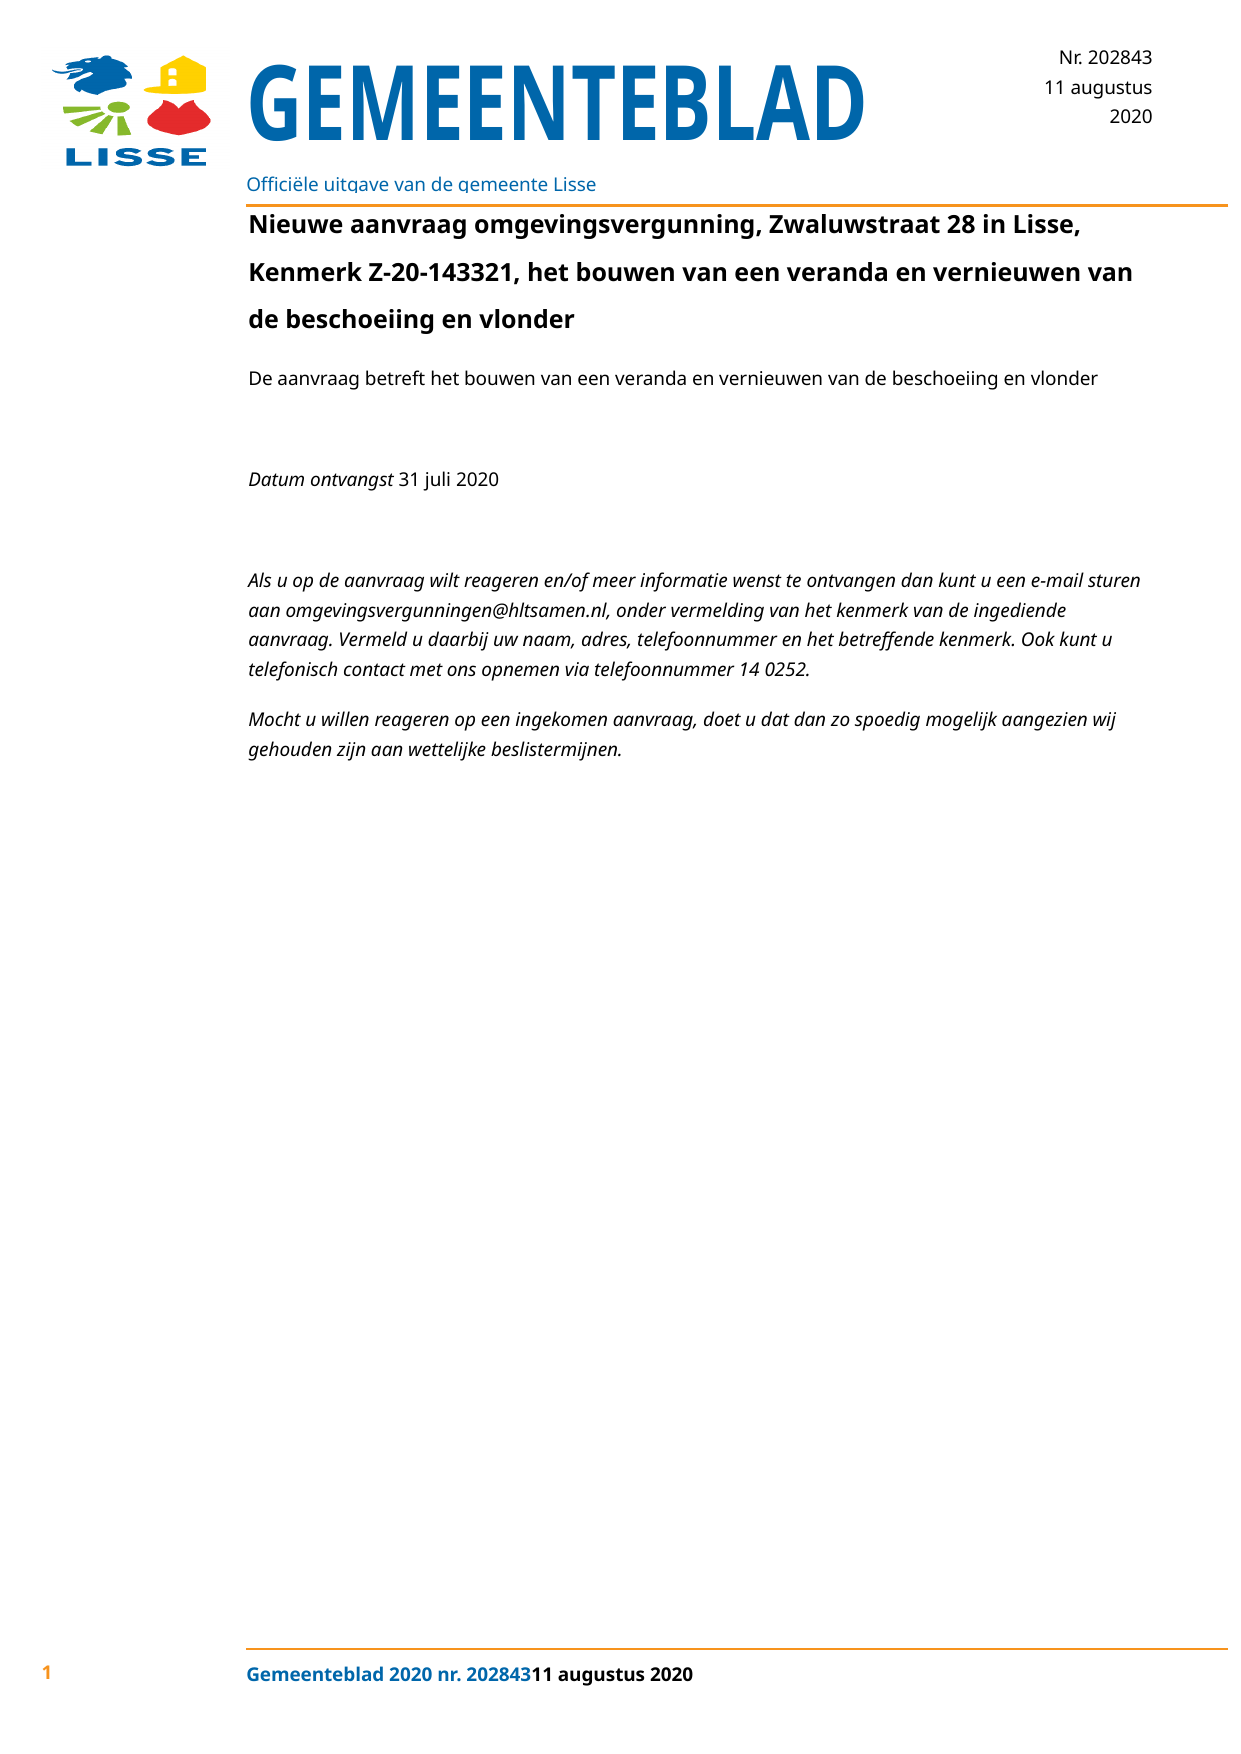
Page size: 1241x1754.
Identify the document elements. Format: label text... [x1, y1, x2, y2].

text Nieuwe aanvraag omgevingsvergunning, Zwaluwstraat 28 in Lisse, Kenmerk Z-20-143321, het bouwen van een veranda en vernieuwen van de beschoeiing en vlonder [248, 207, 1152, 336]
text Als u op de aanvraag wilt reageren en/of meer informatie wenst te ontvangen dan kunt u een e-mail sturen aan omgevingsvergunningen@hltsamen.nl, onder vermelding van het kenmerk van de ingediende aanvraag. Vermeld u daarbij uw naam, adres, telefoonnummer en het betreffende kenmerk. Ook kunt u telefonisch contact met ons opnemen via telefoonnummer 14 0252. [248, 567, 1152, 682]
picture [41, 47, 231, 172]
text De aanvraag betreft het bouwen van een veranda en vernieuwen van de beschoeiing en vlonder [248, 366, 1152, 391]
text Mocht u willen reageren op een ingekomen aanvraag, doet u dat dan zo spoedig mogelijk aangezien wij gehouden zijn aan wettelijke beslistermijnen. [248, 706, 1152, 762]
text Datum ontvangst 31 juli 2020 [248, 466, 1152, 492]
